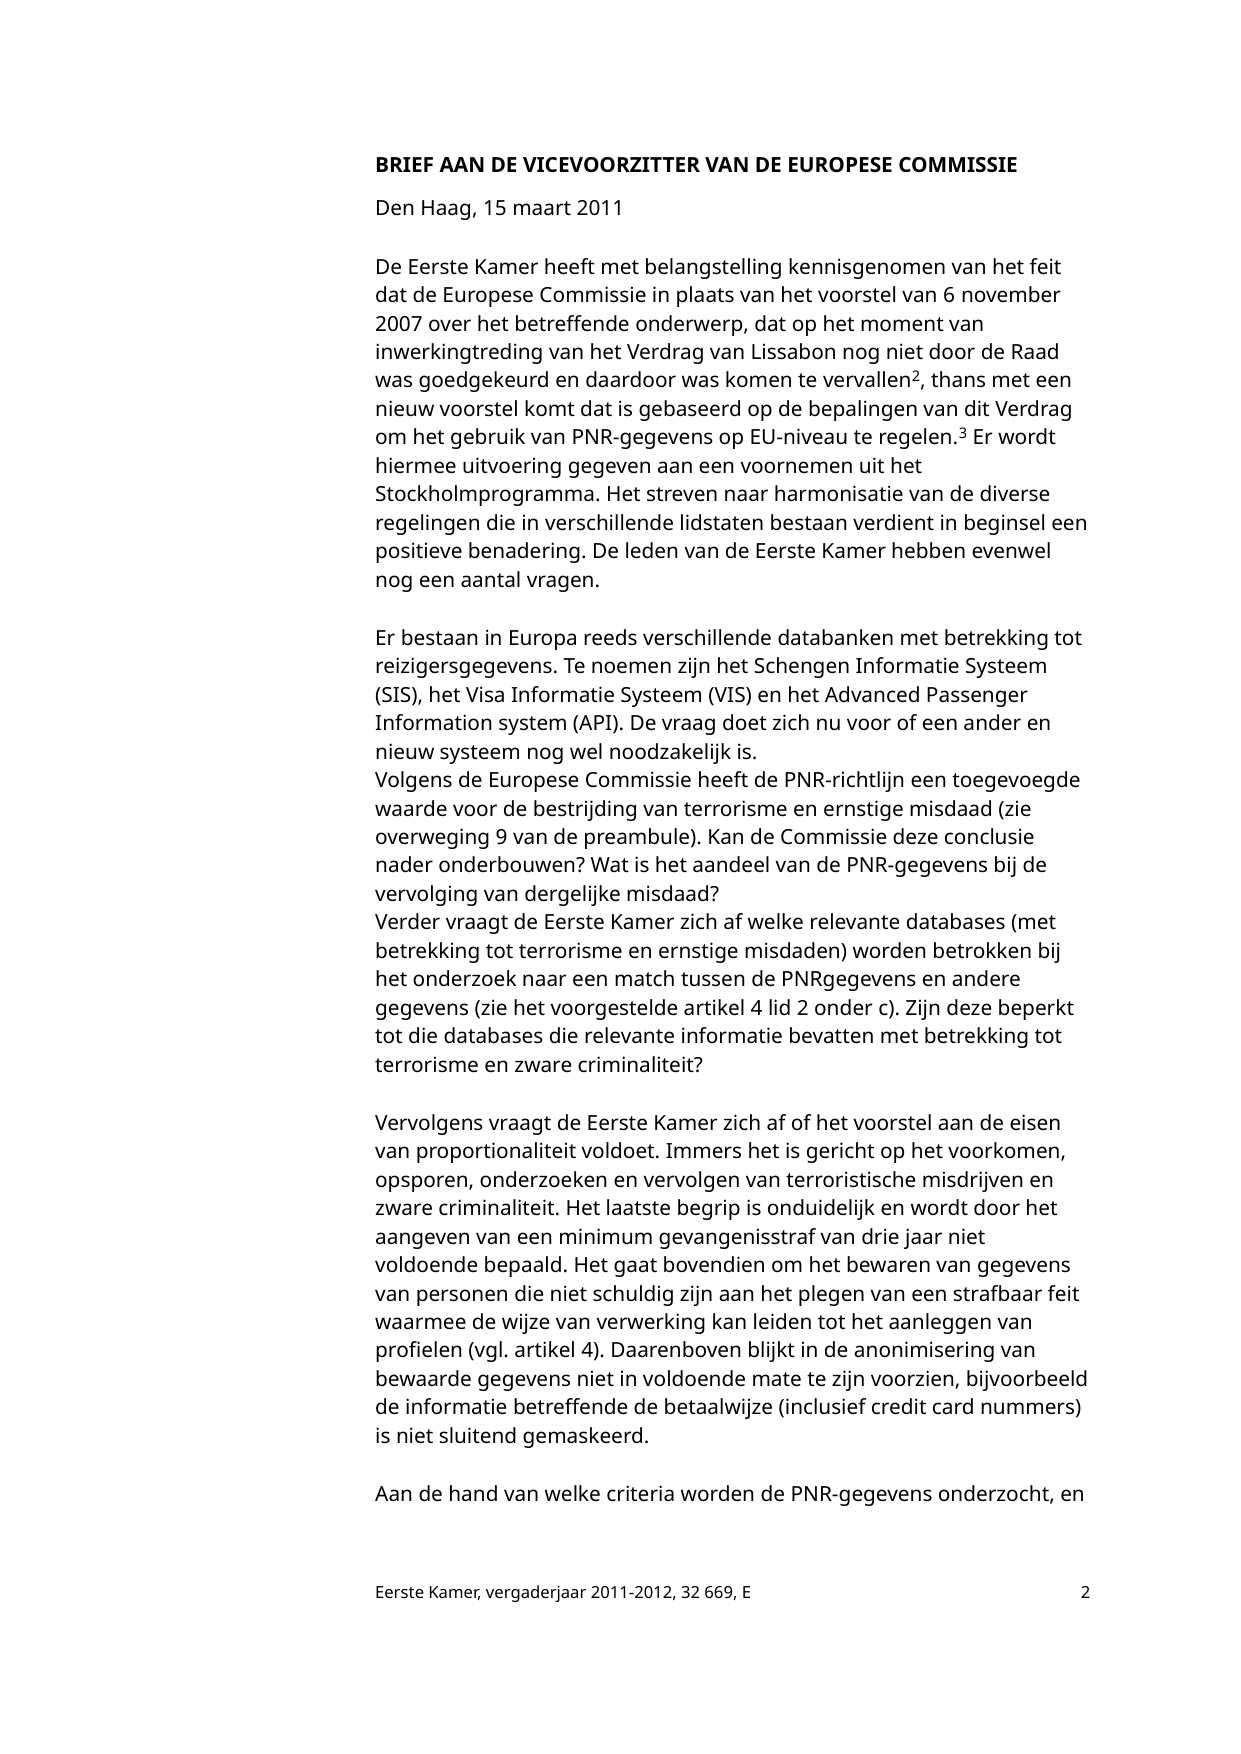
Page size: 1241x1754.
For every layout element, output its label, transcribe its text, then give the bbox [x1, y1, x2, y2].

text Volgens de Europese Commissie heeft de PNR-richtlijn een toegevoegde waarde voor de bestrijding van terrorisme en ernstige misdaad (zie overweging 9 van de preambule). Kan de Commissie deze conclusie nader onderbouwen? Wat is het aandeel van de PNR-gegevens bij de vervolging van dergelijke misdaad? [375, 765, 1090, 907]
text Den Haag, 15 maart 2011 [375, 193, 1090, 222]
text De Eerste Kamer heeft met belangstelling kennisgenomen van het feit dat de Europese Commissie in plaats van het voorstel van 6 november 2007 over het betreffende onderwerp, dat op het moment van inwerkingtreding van het Verdrag van Lissabon nog niet door de Raad was goedgekeurd en daardoor was komen te vervallen2, thans met een nieuw voorstel komt dat is gebaseerd op de bepalingen van dit Verdrag om het gebruik van PNR-gegevens op EU-niveau te regelen.3 Er wordt hiermee uitvoering gegeven aan een voornemen uit het Stockholmprogramma. Het streven naar harmonisatie van de diverse regelingen die in verschillende lidstaten bestaan verdient in beginsel een positieve benadering. De leden van de Eerste Kamer hebben evenwel nog een aantal vragen. [375, 252, 1090, 593]
text Verder vraagt de Eerste Kamer zich af welke relevante databases (met betrekking tot terrorisme en ernstige misdaden) worden betrokken bij het onderzoek naar een match tussen de PNRgegevens en andere gegevens (zie het voorgestelde artikel 4 lid 2 onder c). Zijn deze beperkt tot die databases die relevante informatie bevatten met betrekking tot terrorisme en zware criminaliteit? [375, 907, 1090, 1078]
text BRIEF AAN DE VICEVOORZITTER VAN DE EUROPESE COMMISSIE [375, 150, 1090, 178]
text Aan de hand van welke criteria worden de PNR-gegevens onderzocht, en [375, 1479, 1090, 1508]
text Er bestaan in Europa reeds verschillende databanken met betrekking tot reizigersgegevens. Te noemen zijn het Schengen Informatie Systeem (SIS), het Visa Informatie Systeem (VIS) en het Advanced Passenger Information system (API). De vraag doet zich nu voor of een ander en nieuw systeem nog wel noodzakelijk is. [375, 623, 1090, 765]
text Vervolgens vraagt de Eerste Kamer zich af of het voorstel aan de eisen van proportionaliteit voldoet. Immers het is gericht op het voorkomen, opsporen, onderzoeken en vervolgen van terroristische misdrijven en zware criminaliteit. Het laatste begrip is onduidelijk en wordt door het aangeven van een minimum gevangenisstraf van drie jaar niet voldoende bepaald. Het gaat bovendien om het bewaren van gegevens van personen die niet schuldig zijn aan het plegen van een strafbaar feit waarmee de wijze van verwerking kan leiden tot het aanleggen van profielen (vgl. artikel 4). Daarenboven blijkt in de anonimisering van bewaarde gegevens niet in voldoende mate te zijn voorzien, bijvoorbeeld de informatie betreffende de betaalwijze (inclusief credit card nummers) is niet sluitend gemaskeerd. [375, 1108, 1090, 1449]
